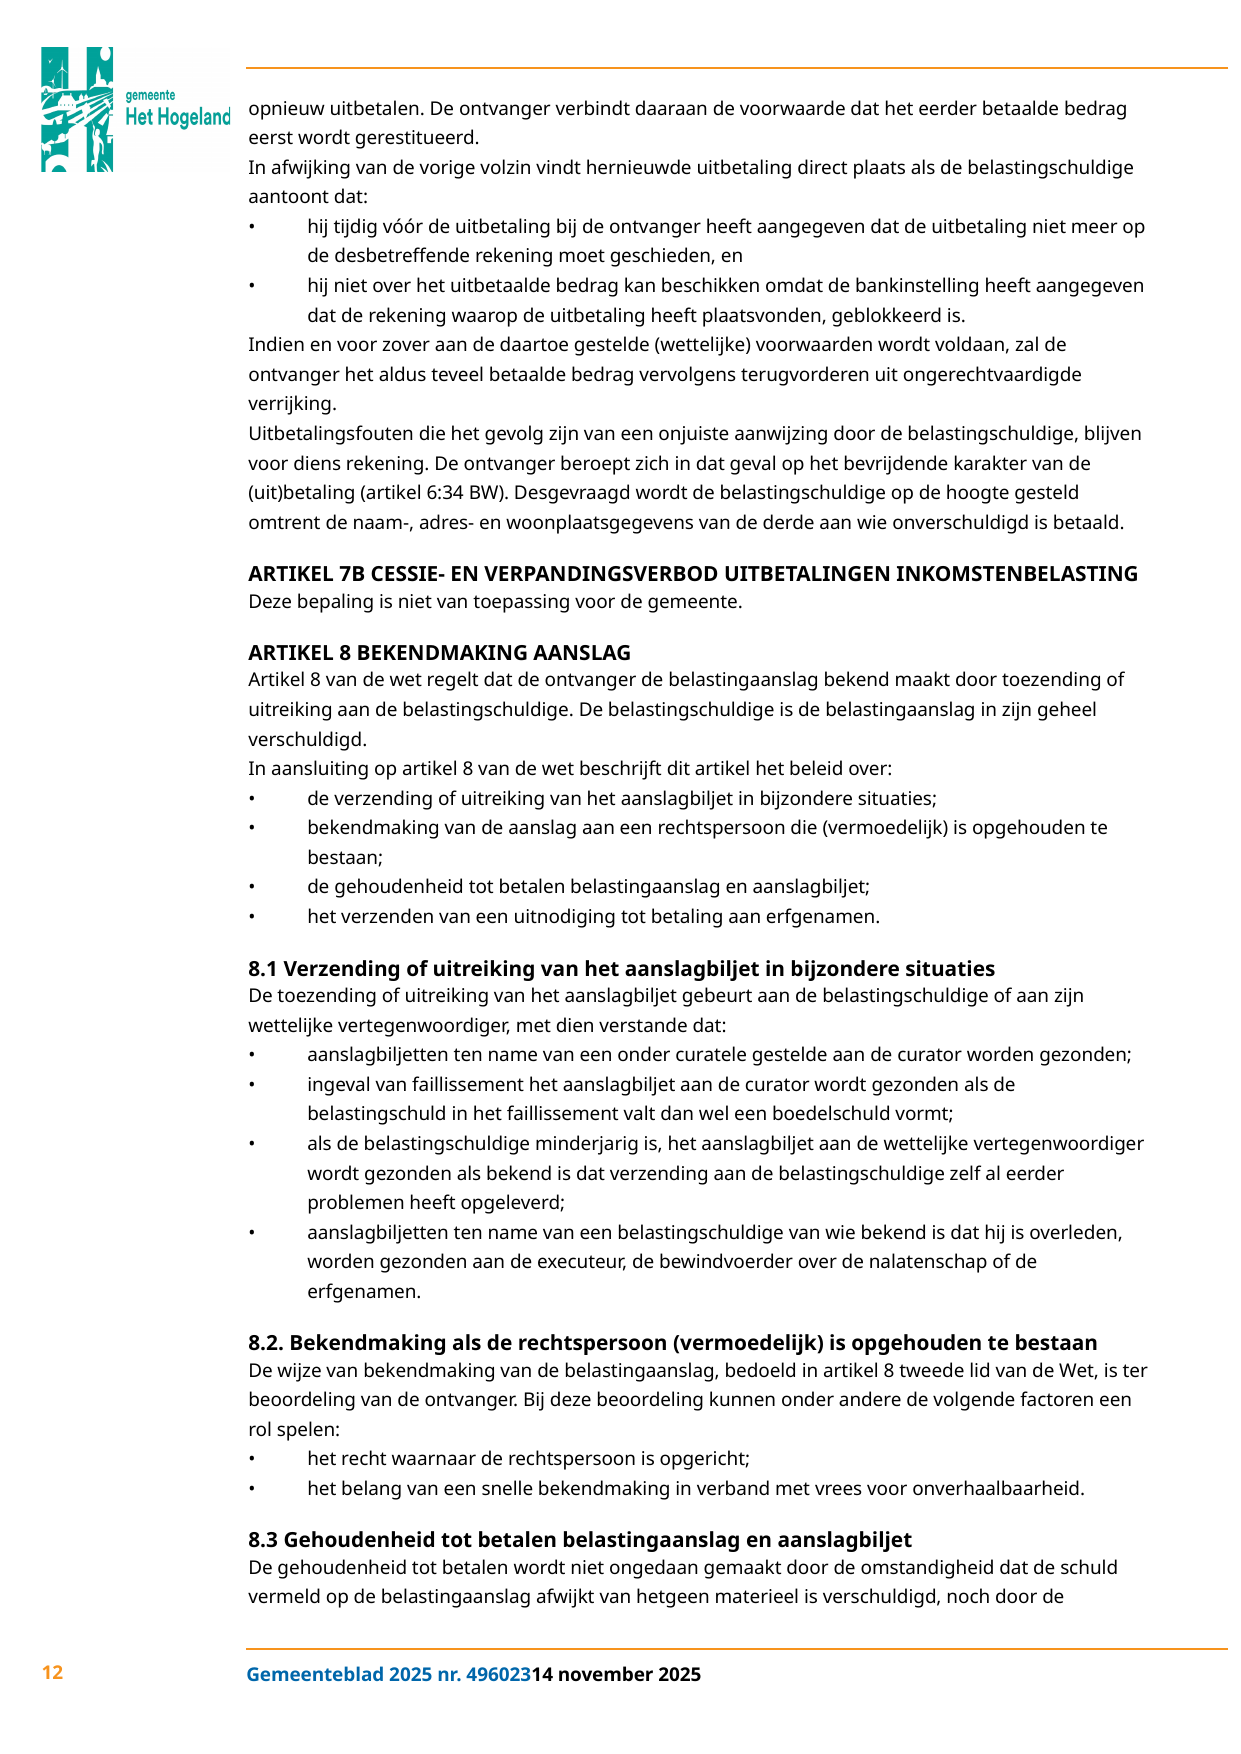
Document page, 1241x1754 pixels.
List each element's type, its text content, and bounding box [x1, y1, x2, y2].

text ARTIKEL 7B CESSIE- EN VERPANDINGSVERBOD UITBETALINGEN INKOMSTENBELASTING [248, 559, 1152, 588]
list hij tijdig vóór de uitbetaling bij de ontvanger heeft aangegeven dat de uitbetaling niet meer op de desbetreffende rekening moet geschieden, en [248, 213, 1152, 268]
list als de belastingschuldige minderjarig is, het aanslagbiljet aan de wettelijke vertegenwoordiger wordt gezonden als bekend is dat verzending aan de belastingschuldige zelf al eerder problemen heeft opgeleverd; [248, 1130, 1152, 1215]
list ingeval van faillissement het aanslagbiljet aan de curator wordt gezonden als de belastingschuld in het faillissement valt dan wel een boedelschuld vormt; [248, 1071, 1152, 1126]
text 8.2. Bekendmaking als de rechtspersoon (vermoedelijk) is opgehouden te bestaan [248, 1328, 1152, 1357]
text Indien en voor zover aan de daartoe gestelde (wettelijke) voorwaarden wordt voldaan, zal de ontvanger het aldus teveel betaalde bedrag vervolgens terugvorderen uit ongerechtvaardigde verrijking. [248, 331, 1152, 416]
list het belang van een snelle bekendmaking in verband met vrees voor onverhaalbaarheid. [248, 1475, 1152, 1501]
text De gehoudenheid tot betalen wordt niet ongedaan gemaakt door de omstandigheid dat de schuld vermeld op de belastingaanslag afwijkt van hetgeen materieel is verschuldigd, noch door de [248, 1554, 1152, 1609]
text In aansluiting op artikel 8 van de wet beschrijft dit artikel het beleid over: [248, 755, 1152, 781]
text De wijze van bekendmaking van de belastingaanslag, bedoeld in artikel 8 tweede lid van de Wet, is ter beoordeling van de ontvanger. Bij deze beoordeling kunnen onder andere de volgende factoren een rol spelen: [248, 1357, 1152, 1442]
picture [41, 47, 231, 172]
list hij niet over het uitbetaalde bedrag kan beschikken omdat de bankinstelling heeft aangegeven dat de rekening waarop de uitbetaling heeft plaatsvonden, geblokkeerd is. [248, 272, 1152, 328]
text Artikel 8 van de wet regelt dat de ontvanger de belastingaanslag bekend maakt door toezending of uitreiking aan de belastingschuldige. De belastingschuldige is de belastingaanslag in zijn geheel verschuldigd. [248, 667, 1152, 752]
text Uitbetalingsfouten die het gevolg zijn van een onjuiste aanwijzing door de belastingschuldige, blijven voor diens rekening. De ontvanger beroept zich in dat geval op het bevrijdende karakter van de (uit)betaling (artikel 6:34 BW). Desgevraagd wordt de belastingschuldige op de hoogte gesteld omtrent de naam-, adres- en woonplaatsgegevens van de derde aan wie onverschuldigd is betaald. [248, 420, 1152, 535]
text 8.3 Gehoudenheid tot betalen belastingaanslag en aanslagbiljet [248, 1526, 1152, 1554]
text Deze bepaling is niet van toepassing voor de gemeente. [248, 588, 1152, 613]
list aanslagbiljetten ten name van een onder curatele gestelde aan de curator worden gezonden; [248, 1041, 1152, 1067]
list het verzenden van een uitnodiging tot betaling aan erfgenamen. [248, 903, 1152, 929]
text ARTIKEL 8 BEKENDMAKING AANSLAG [248, 638, 1152, 667]
list de gehoudenheid tot betalen belastingaanslag en aanslagbiljet; [248, 874, 1152, 899]
list bekendmaking van de aanslag aan een rechtspersoon die (vermoedelijk) is opgehouden te bestaan; [248, 814, 1152, 870]
list het recht waarnaar de rechtspersoon is opgericht; [248, 1446, 1152, 1471]
text In afwijking van de vorige volzin vindt hernieuwde uitbetaling direct plaats als de belastingschuldige aantoont dat: [248, 154, 1152, 209]
text De toezending of uitreiking van het aanslagbiljet gebeurt aan de belastingschuldige of aan zijn wettelijke vertegenwoordiger, met dien verstande dat: [248, 982, 1152, 1037]
list aanslagbiljetten ten name van een belastingschuldige van wie bekend is dat hij is overleden, worden gezonden aan de executeur, de bewindvoerder over de nalatenschap of de erfgenamen. [248, 1219, 1152, 1304]
text 8.1 Verzending of uitreiking van het aanslagbiljet in bijzondere situaties [248, 954, 1152, 982]
list de verzending of uitreiking van het aanslagbiljet in bijzondere situaties; [248, 785, 1152, 811]
text opnieuw uitbetalen. De ontvanger verbindt daaraan de voorwaarde dat het eerder betaalde bedrag eerst wordt gerestitueerd. [248, 95, 1152, 150]
